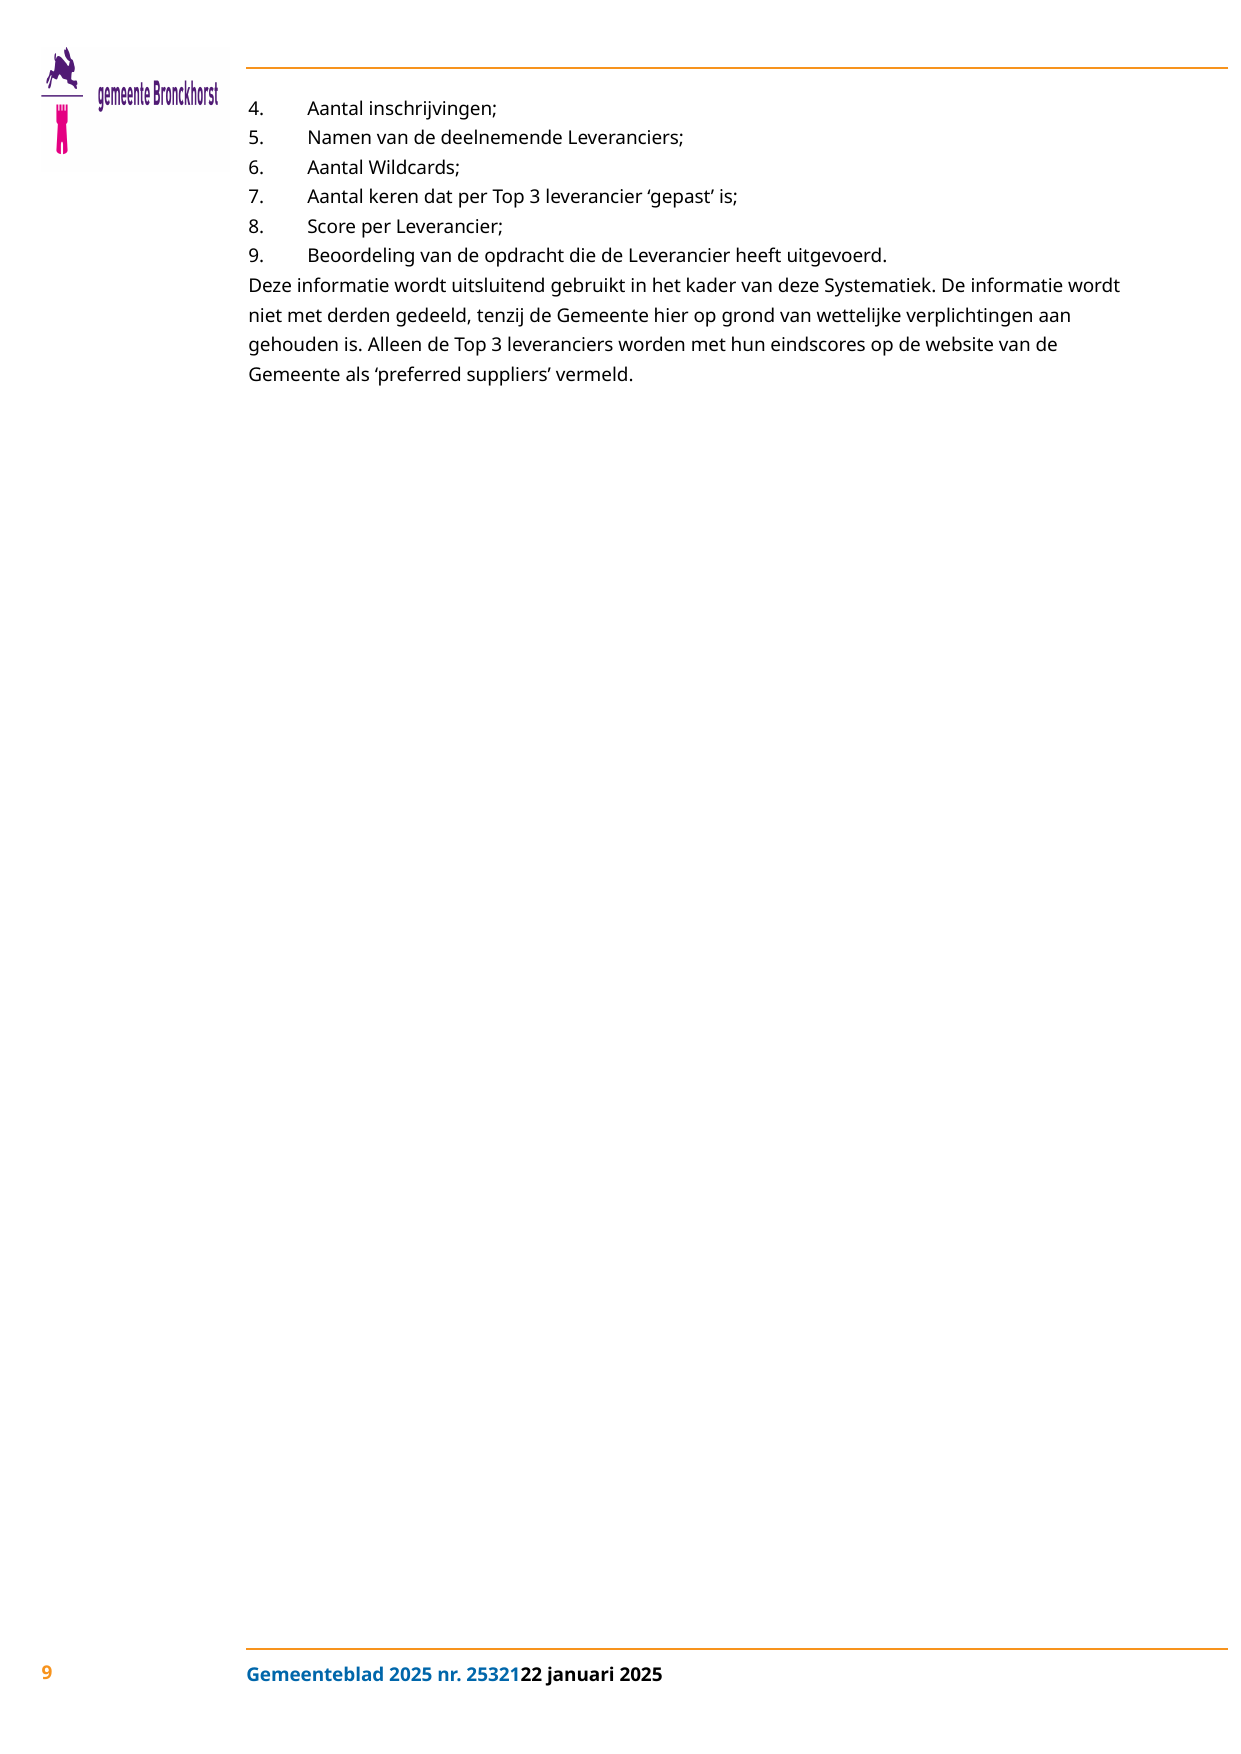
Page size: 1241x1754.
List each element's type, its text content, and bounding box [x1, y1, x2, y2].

list Aantal inschrijvingen; [248, 95, 1152, 121]
text Deze informatie wordt uitsluitend gebruikt in het kader van deze Systematiek. De informatie wordt niet met derden gedeeld, tenzij de Gemeente hier op grond van wettelijke verplichtingen aan gehouden is. Alleen de Top 3 leveranciers worden met hun eindscores op de website van de Gemeente als ‘preferred suppliers’ vermeld. [248, 272, 1152, 387]
list Score per Leverancier; [248, 213, 1152, 239]
list Beoordeling van de opdracht die de Leverancier heeft uitgevoerd. [248, 243, 1152, 268]
list Aantal keren dat per Top 3 leverancier ‘gepast’ is; [248, 183, 1152, 209]
list Namen van de deelnemende Leveranciers; [248, 124, 1152, 150]
list Aantal Wildcards; [248, 154, 1152, 180]
picture [41, 47, 231, 172]
